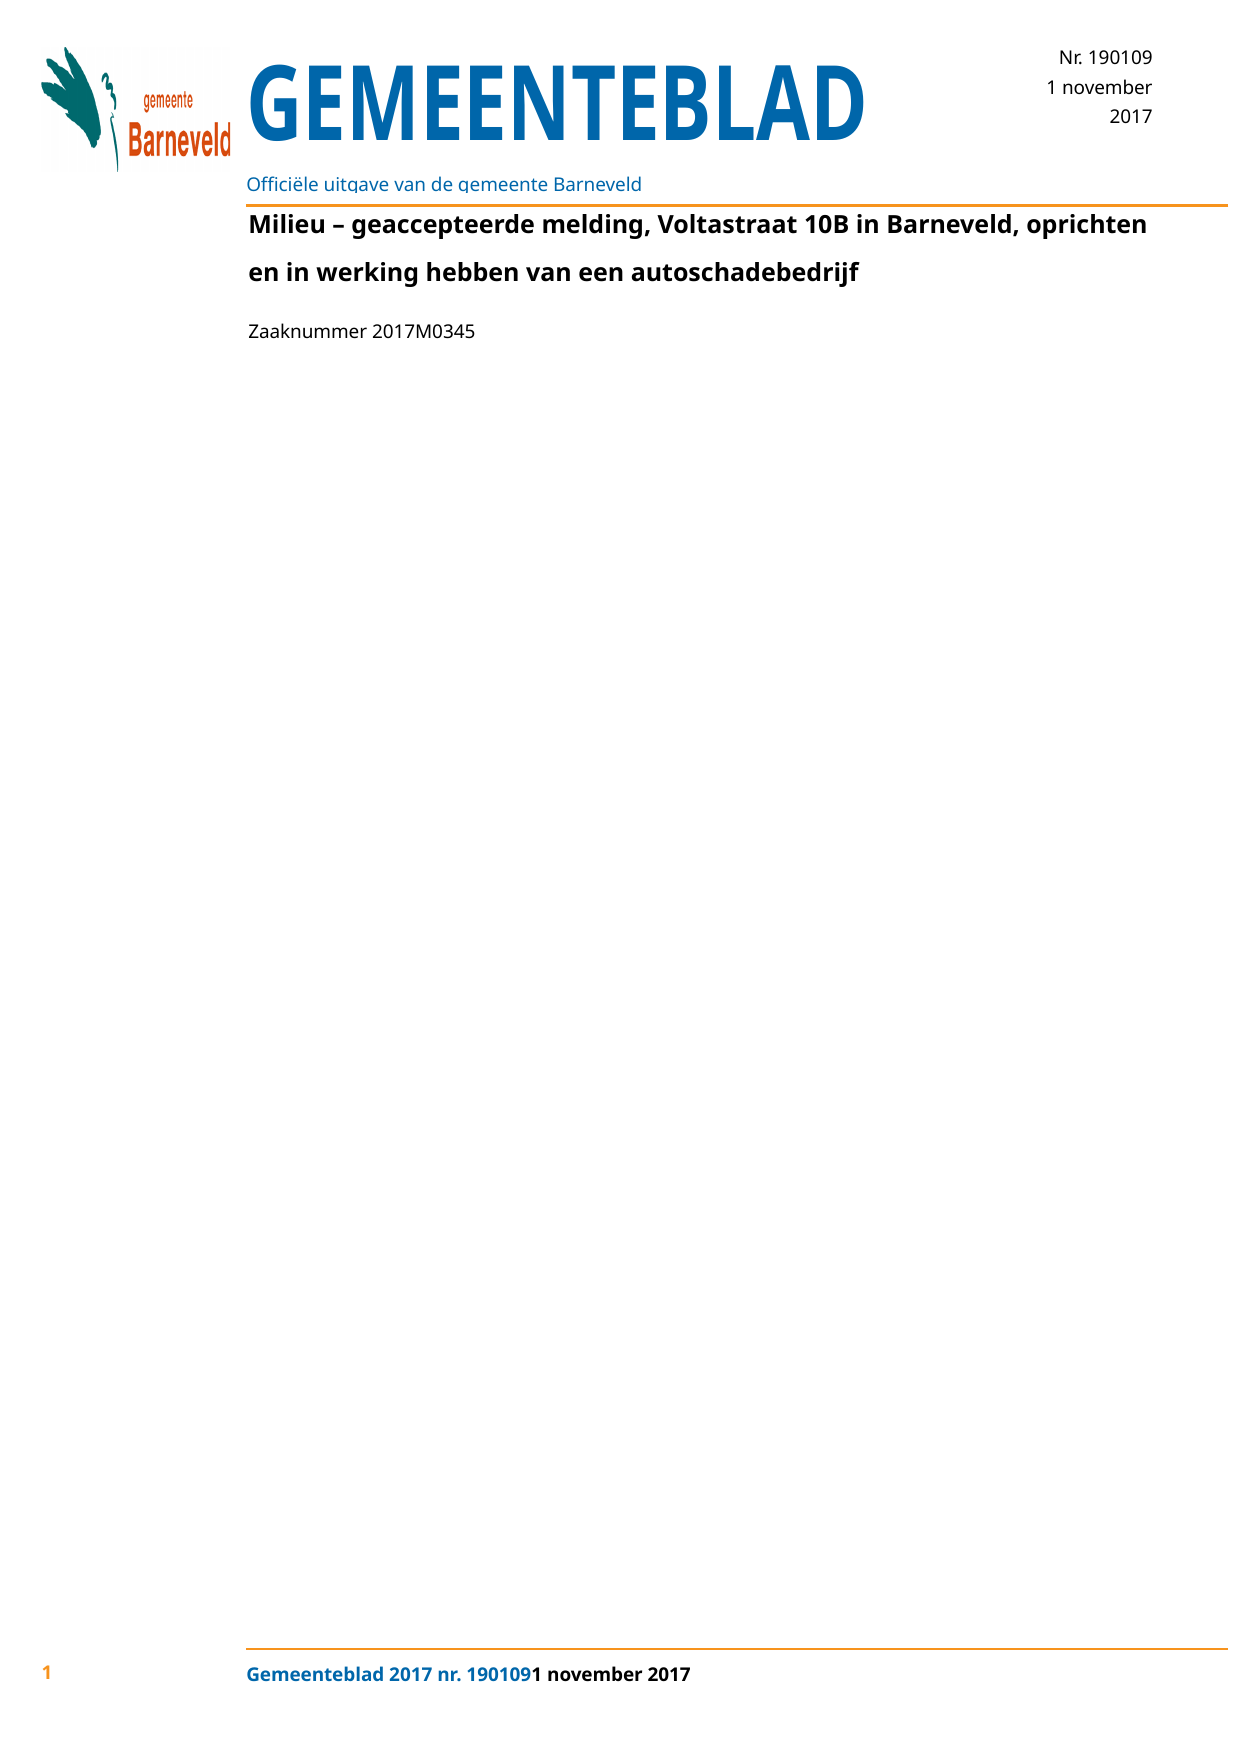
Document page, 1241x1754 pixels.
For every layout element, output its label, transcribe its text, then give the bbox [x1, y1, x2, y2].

picture [41, 47, 231, 172]
text Milieu – geaccepteerde melding, Voltastraat 10B in Barneveld, oprichten en in werking hebben van een autoschadebedrijf [248, 207, 1152, 288]
text Zaaknummer 2017M0345 [248, 318, 1152, 344]
